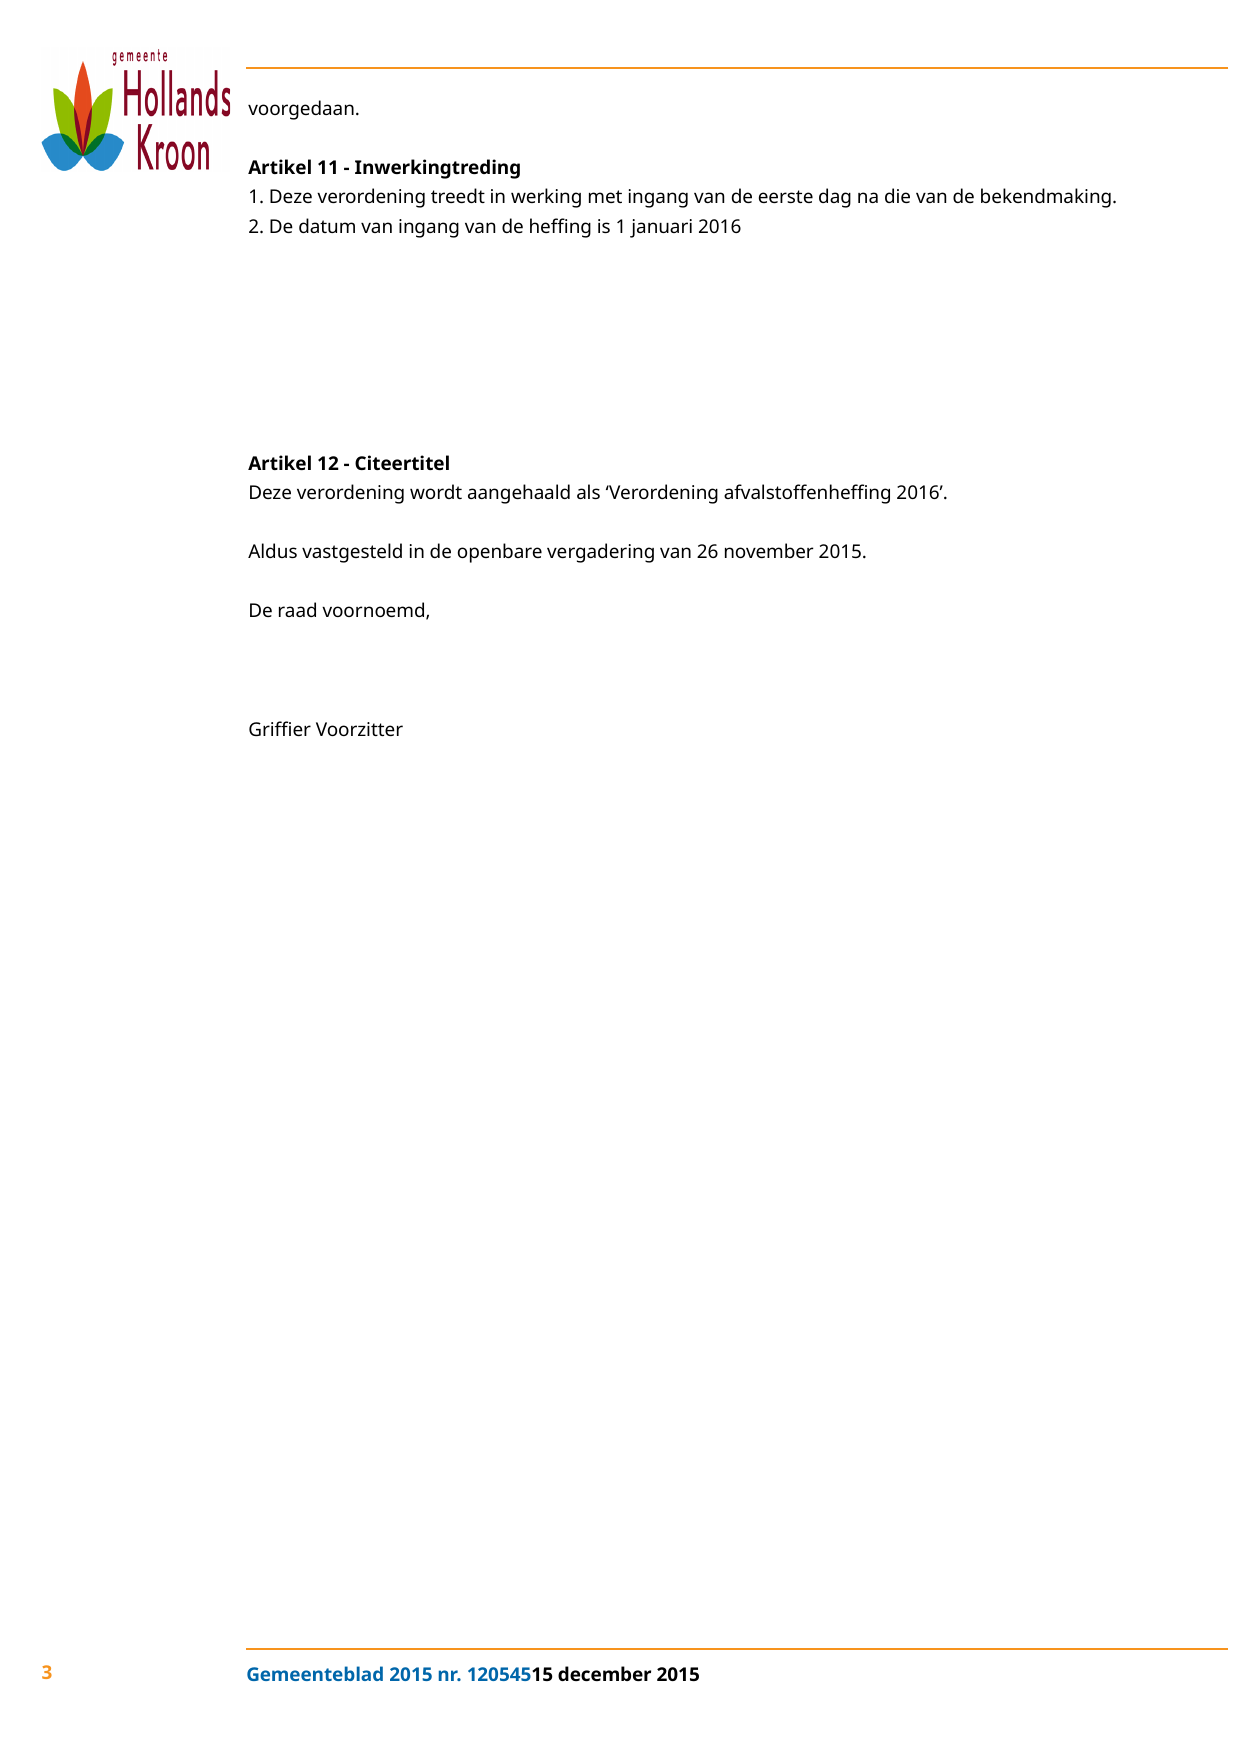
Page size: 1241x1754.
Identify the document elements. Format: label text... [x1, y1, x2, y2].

picture [41, 47, 231, 172]
text 2. De datum van ingang van de heffing is 1 januari 2016 [248, 213, 1152, 239]
text voorgedaan. [248, 95, 1152, 121]
text Artikel 12 - Citeertitel [248, 450, 1152, 476]
text 1. Deze verordening treedt in werking met ingang van de eerste dag na die van de bekendmaking. [248, 183, 1152, 209]
text Deze verordening wordt aangehaald als ‘Verordening afvalstoffenheffing 2016’. [248, 479, 1152, 505]
text Griffier Voorzitter [248, 716, 1152, 742]
text De raad voornoemd, [248, 598, 1152, 623]
text Artikel 11 - Inwerkingtreding [248, 154, 1152, 180]
text Aldus vastgesteld in de openbare vergadering van 26 november 2015. [248, 538, 1152, 564]
